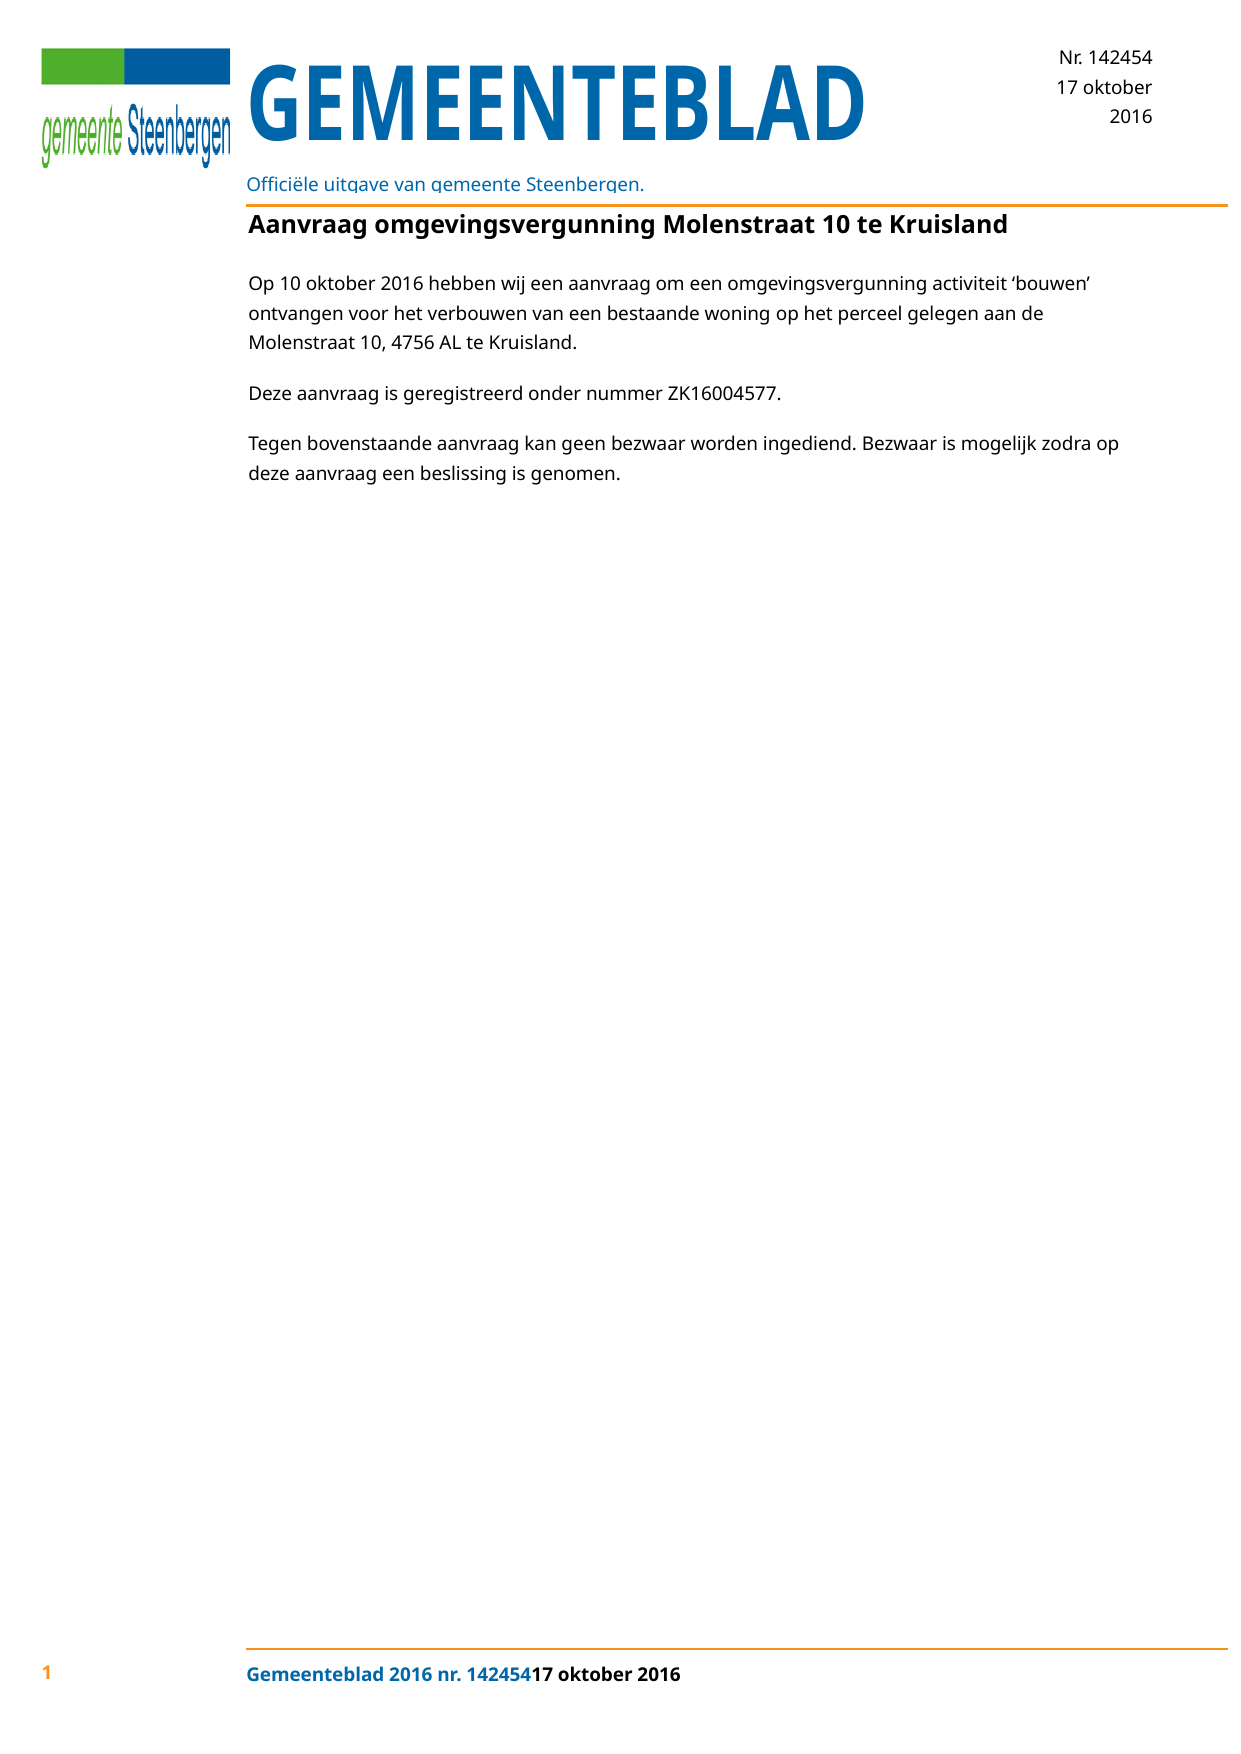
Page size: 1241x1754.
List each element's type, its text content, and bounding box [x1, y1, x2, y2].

text Op 10 oktober 2016 hebben wij een aanvraag om een omgevingsvergunning activiteit ‘bouwen’ ontvangen voor het verbouwen van een bestaande woning op het perceel gelegen aan de Molenstraat 10, 4756 AL te Kruisland. [248, 270, 1152, 355]
picture [41, 47, 231, 172]
text Tegen bovenstaande aanvraag kan geen bezwaar worden ingediend. Bezwaar is mogelijk zodra op deze aanvraag een beslissing is genomen. [248, 430, 1152, 486]
text Deze aanvraag is geregistreerd onder nummer ZK16004577. [248, 380, 1152, 406]
text Aanvraag omgevingsvergunning Molenstraat 10 te Kruisland [248, 207, 1152, 241]
